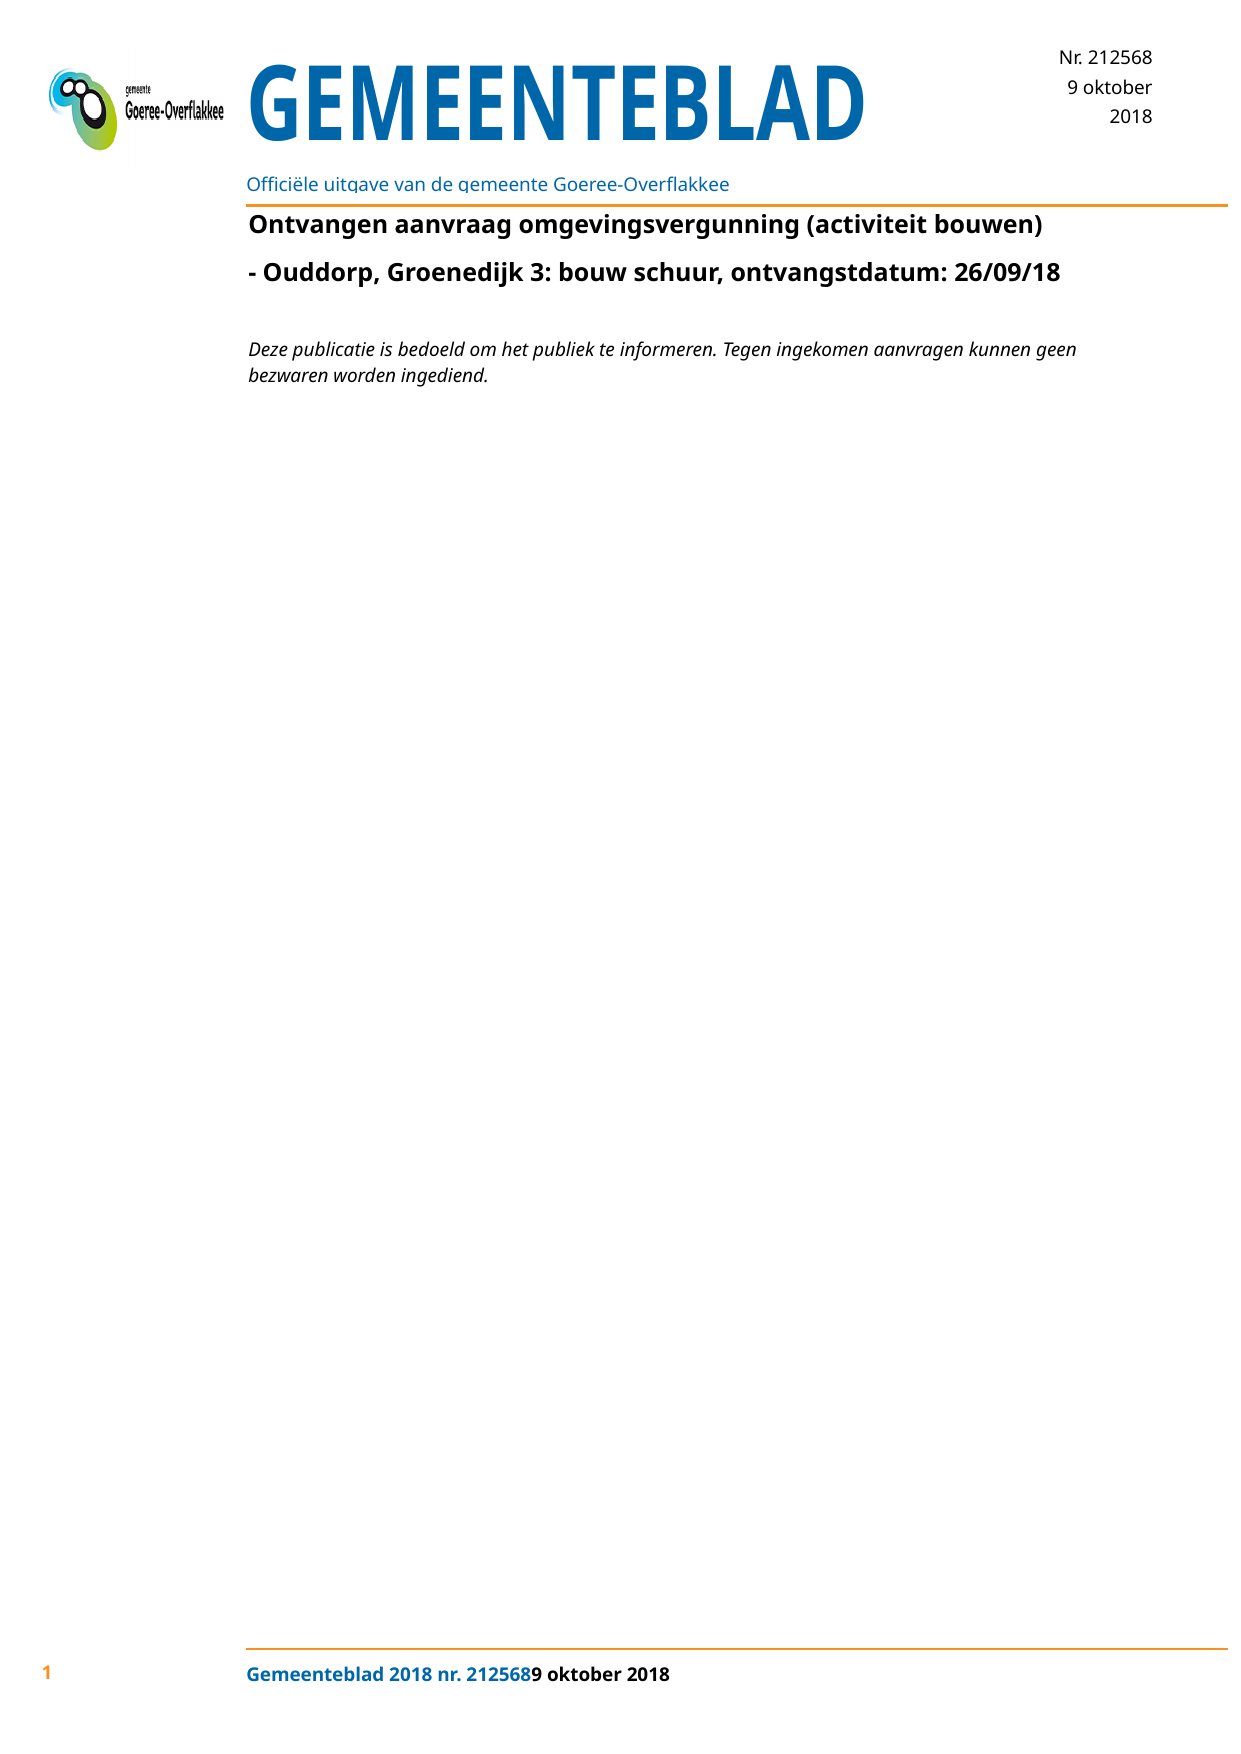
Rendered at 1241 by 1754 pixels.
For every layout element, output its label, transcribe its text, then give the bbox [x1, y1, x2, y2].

picture [41, 47, 231, 172]
text Ontvangen aanvraag omgevingsvergunning (activiteit bouwen) - Ouddorp, Groenedijk 3: bouw schuur, ontvangstdatum: 26/09/18 [248, 207, 1152, 288]
text Deze publicatie is bedoeld om het publiek te informeren. Tegen ingekomen aanvragen kunnen geen bezwaren worden ingediend. [248, 336, 1152, 388]
